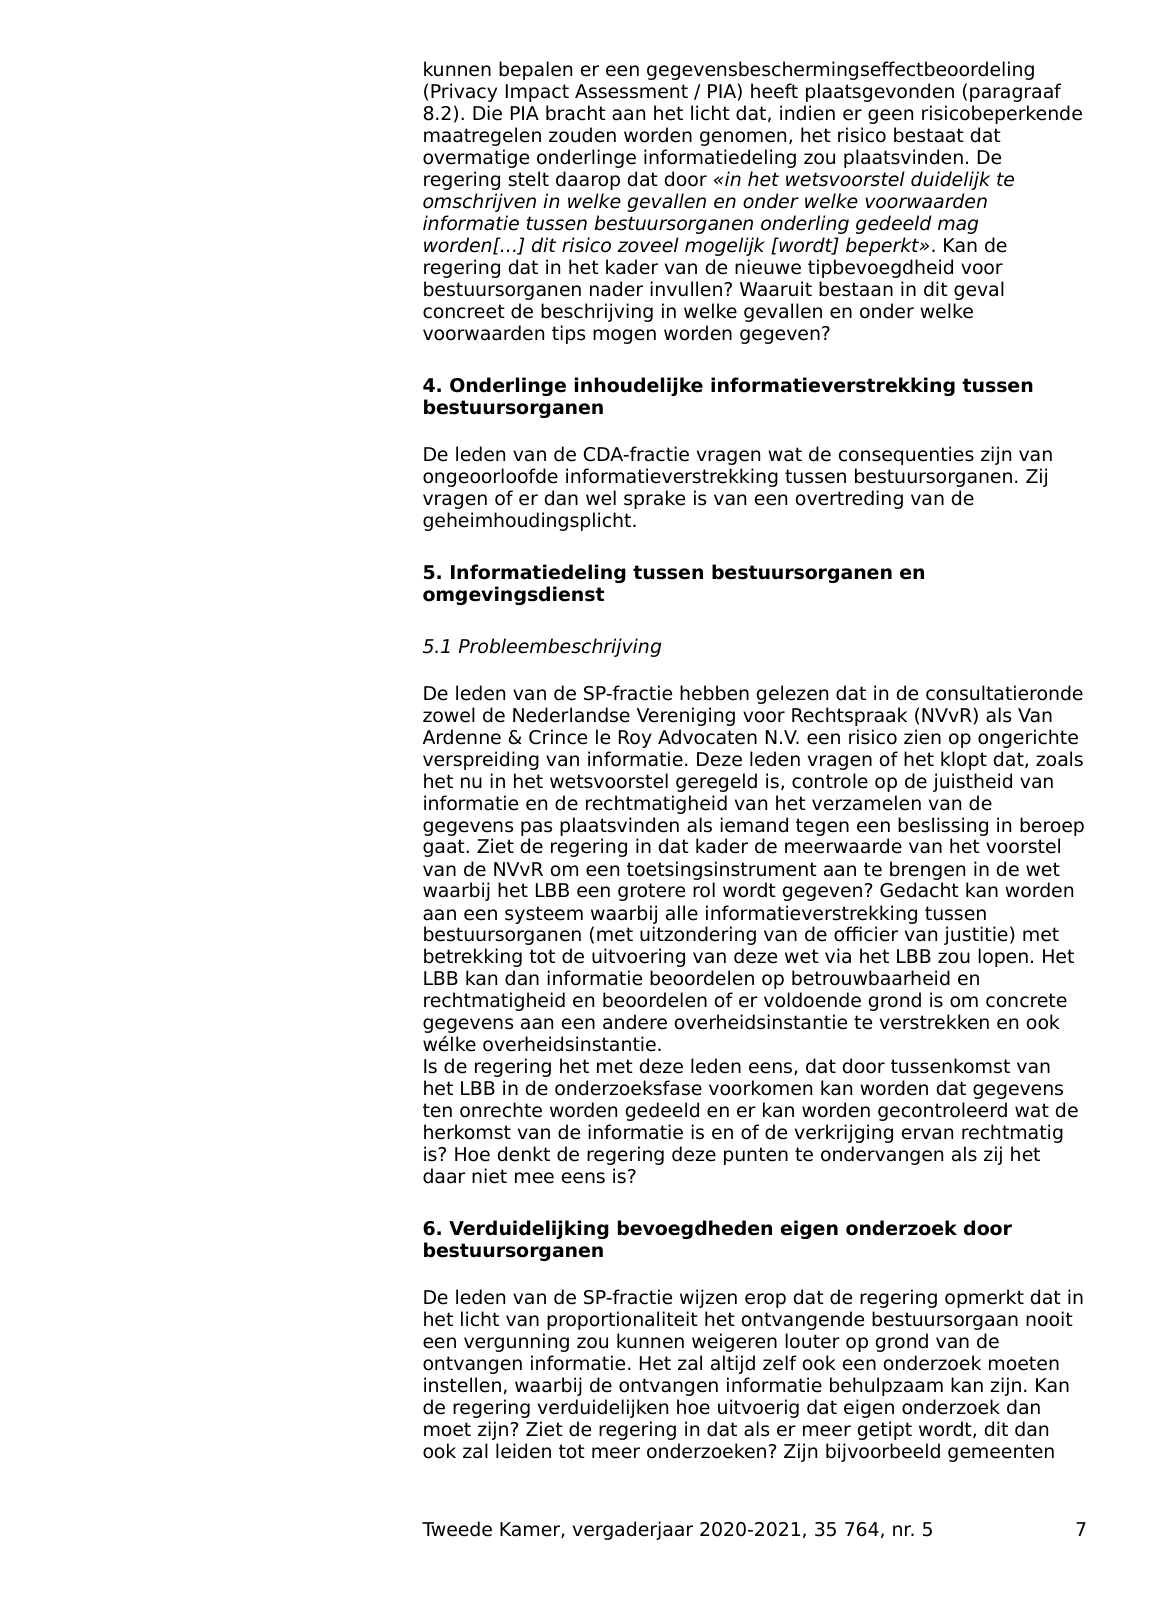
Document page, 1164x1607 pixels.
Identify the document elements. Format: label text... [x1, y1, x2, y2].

text Is de regering het met deze leden eens, dat door tussenkomst van het LBB in de onderzoeksfase voorkomen kan worden dat gegevens ten onrechte worden gedeeld en er kan worden gecontroleerd wat de herkomst van de informatie is en of de verkrijging ervan rechtmatig is? Hoe denkt de regering deze punten te ondervangen als zij het daar niet mee eens is? [422, 1056, 1087, 1188]
text kunnen bepalen er een gegevensbeschermingseffectbeoordeling (Privacy Impact Assessment / PIA) heeft plaatsgevonden (paragraaf 8.2). Die PIA bracht aan het licht dat, indien er geen risicobeperkende maatregelen zouden worden genomen, het risico bestaat dat overmatige onderlinge informatiedeling zou plaatsvinden. De regering stelt daarop dat door «in het wetsvoorstel duidelijk te omschrijven in welke gevallen en onder welke voorwaarden informatie tussen bestuursorganen onderling gedeeld mag worden[...] dit risico zoveel mogelijk [wordt] beperkt». Kan de regering dat in het kader van de nieuwe tipbevoegdheid voor bestuursorganen nader invullen? Waaruit bestaan in dit geval concreet de beschrijving in welke gevallen en onder welke voorwaarden tips mogen worden gegeven? [422, 59, 1087, 345]
subtitle 6. Verduidelijking bevoegdheden eigen onderzoek door bestuursorganen [422, 1218, 1087, 1262]
text De leden van de SP-fractie hebben gelezen dat in de consultatieronde zowel de Nederlandse Vereniging voor Rechtspraak (NVvR) als Van Ardenne & Crince le Roy Advocaten N.V. een risico zien op ongerichte verspreiding van informatie. Deze leden vragen of het klopt dat, zoals het nu in het wetsvoorstel geregeld is, controle op de juistheid van informatie en de rechtmatigheid van het verzamelen van de gegevens pas plaatsvinden als iemand tegen een beslissing in beroep gaat. Ziet de regering in dat kader de meerwaarde van het voorstel van de NVvR om een toetsingsinstrument aan te brengen in de wet waarbij het LBB een grotere rol wordt gegeven? Gedacht kan worden aan een systeem waarbij alle informatieverstrekking tussen bestuursorganen (met uitzondering van de officier van justitie) met betrekking tot de uitvoering van deze wet via het LBB zou lopen. Het LBB kan dan informatie beoordelen op betrouwbaarheid en rechtmatigheid en beoordelen of er voldoende grond is om concrete gegevens aan een andere overheidsinstantie te verstrekken en ook wélke overheidsinstantie. [422, 683, 1087, 1056]
subtitle 5.1 Probleembeschrijving [422, 636, 1087, 658]
subtitle 4. Onderlinge inhoudelijke informatieverstrekking tussen bestuursorganen [422, 375, 1087, 419]
text De leden van de CDA-fractie vragen wat de consequenties zijn van ongeoorloofde informatieverstrekking tussen bestuursorganen. Zij vragen of er dan wel sprake is van een overtreding van de geheimhoudingsplicht. [422, 444, 1087, 532]
subtitle 5. Informatiedeling tussen bestuursorganen en omgevingsdienst [422, 562, 1087, 606]
text De leden van de SP-fractie wijzen erop dat de regering opmerkt dat in het licht van proportionaliteit het ontvangende bestuursorgaan nooit een vergunning zou kunnen weigeren louter op grond van de ontvangen informatie. Het zal altijd zelf ook een onderzoek moeten instellen, waarbij de ontvangen informatie behulpzaam kan zijn. Kan de regering verduidelijken hoe uitvoerig dat eigen onderzoek dan moet zijn? Ziet de regering in dat als er meer getipt wordt, dit dan ook zal leiden tot meer onderzoeken? Zijn bijvoorbeeld gemeenten [422, 1287, 1087, 1463]
